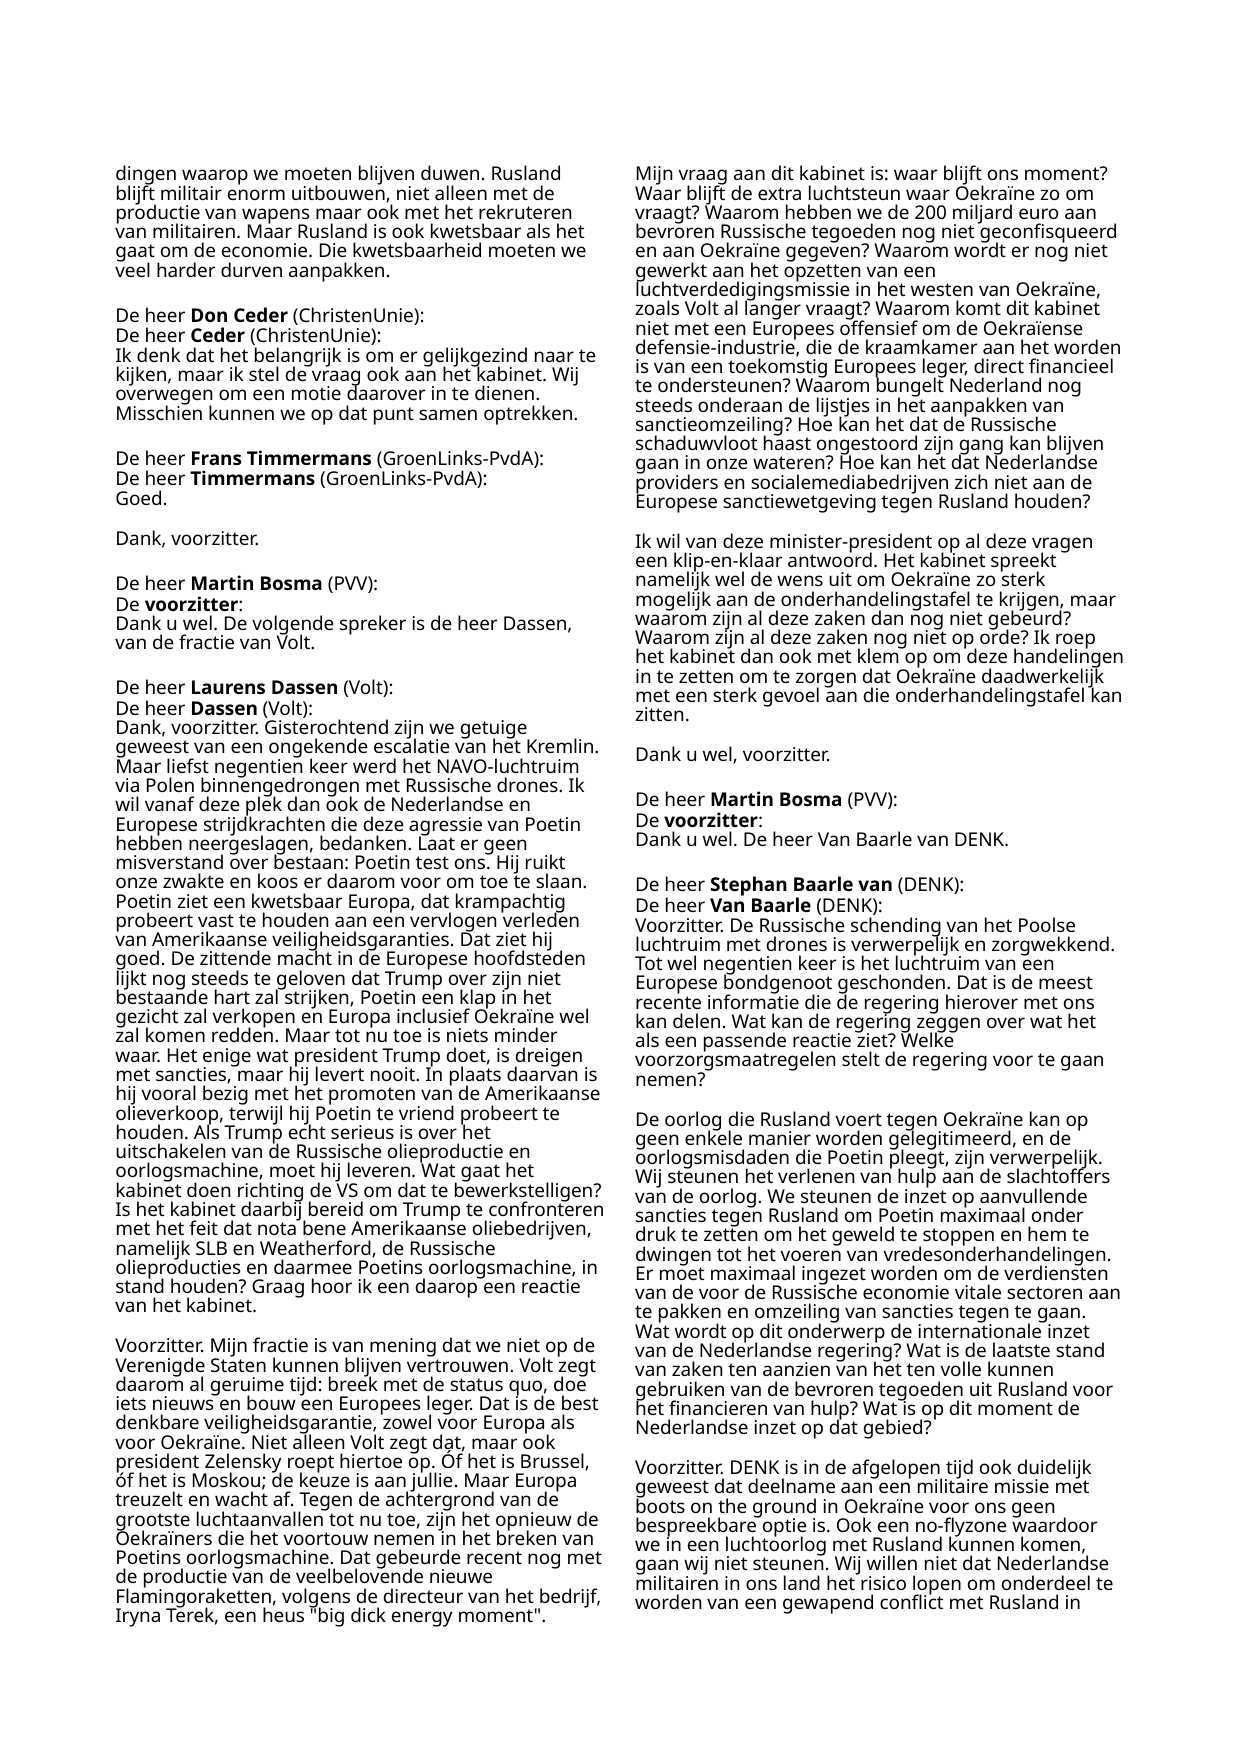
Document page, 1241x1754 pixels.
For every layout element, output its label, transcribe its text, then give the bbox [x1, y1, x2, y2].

text Goed. [115, 490, 605, 509]
text De heer Martin Bosma (PVV): [635, 786, 1125, 812]
text Dank, voorzitter. [115, 530, 605, 549]
text De voorzitter: [635, 812, 1125, 831]
text Voorzitter. Mijn fractie is van mening dat we niet op de Verenigde Staten kunnen blijven vertrouwen. Volt zegt daarom al geruime tijd: breek met de status quo, doe iets nieuws en bouw een Europees leger. Dat is de best denkbare veiligheidsgarantie, zowel voor Europa als voor Oekraïne. Niet alleen Volt zegt dat, maar ook president Zelensky roept hiertoe op. Óf het is Brussel, óf het is Moskou; de keuze is aan jullie. Maar Europa treuzelt en wacht af. Tegen de achtergrond van de grootste luchtaanvallen tot nu toe, zijn het opnieuw de Oekraïners die het voortouw nemen in het breken van Poetins oorlogsmachine. Dat gebeurde recent nog met de productie van de veelbelovende nieuwe Flamingoraketten, volgens de directeur van het bedrijf, Iryna Terek, een heus "big dick energy moment". [115, 1337, 605, 1626]
text De heer Laurens Dassen (Volt): [115, 674, 605, 700]
text De heer Timmermans (GroenLinks-PvdA): [115, 470, 605, 490]
text dingen waarop we moeten blijven duwen. Rusland blijft militair enorm uitbouwen, niet alleen met de productie van wapens maar ook met het rekruteren van militairen. Maar Rusland is ook kwetsbaar als het gaat om de economie. Die kwetsbaarheid moeten we veel harder durven aanpakken. [115, 165, 605, 281]
text Voorzitter. DENK is in de afgelopen tijd ook duidelijk geweest dat deelname aan een militaire missie met boots on the ground in Oekraïne voor ons geen bespreekbare optie is. Ook een no-flyzone waardoor we in een luchtoorlog met Rusland kunnen komen, gaan wij niet steunen. Wij willen niet dat Nederlandse militairen in ons land het risico lopen om onderdeel te worden van een gewapend conflict met Rusland in [635, 1459, 1125, 1613]
text Dank u wel. De volgende spreker is de heer Dassen, van de fractie van Volt. [115, 615, 605, 653]
text De heer Stephan Baarle van (DENK): [635, 872, 1125, 897]
text Dank u wel, voorzitter. [635, 746, 1125, 766]
text De voorzitter: [115, 596, 605, 615]
text Mijn vraag aan dit kabinet is: waar blijft ons moment? Waar blijft de extra luchtsteun waar Oekraïne zo om vraagt? Waarom hebben we de 200 miljard euro aan bevroren Russische tegoeden nog niet geconfisqueerd en aan Oekraïne gegeven? Waarom wordt er nog niet gewerkt aan het opzetten van een luchtverdedigingsmissie in het westen van Oekraïne, zoals Volt al langer vraagt? Waarom komt dit kabinet niet met een Europees offensief om de Oekraïense defensie-industrie, die de kraamkamer aan het worden is van een toekomstig Europees leger, direct financieel te ondersteunen? Waarom bungelt Nederland nog steeds onderaan de lijstjes in het aanpakken van sanctieomzeiling? Hoe kan het dat de Russische schaduwvloot haast ongestoord zijn gang kan blijven gaan in onze wateren? Hoe kan het dat Nederlandse providers en socialemediabedrijven zich niet aan de Europese sanctiewetgeving tegen Rusland houden? [635, 165, 1125, 512]
text Voorzitter. De Russische schending van het Poolse luchtruim met drones is verwerpelijk en zorgwekkend. Tot wel negentien keer is het luchtruim van een Europese bondgenoot geschonden. Dat is de meest recente informatie die de regering hierover met ons kan delen. Wat kan de regering zeggen over wat het als een passende reactie ziet? Welke voorzorgsmaatregelen stelt de regering voor te gaan nemen? [635, 917, 1125, 1090]
text De heer Frans Timmermans (GroenLinks-PvdA): [115, 445, 605, 470]
text De heer Van Baarle (DENK): [635, 897, 1125, 917]
text De heer Dassen (Volt): [115, 700, 605, 719]
text Ik wil van deze minister-president op al deze vragen een klip-en-klaar antwoord. Het kabinet spreekt namelijk wel de wens uit om Oekraïne zo sterk mogelijk aan de onderhandelingstafel te krijgen, maar waarom zijn al deze zaken dan nog niet gebeurd? Waarom zijn al deze zaken nog niet op orde? Ik roep het kabinet dan ook met klem op om deze handelingen in te zetten om te zorgen dat Oekraïne daadwerkelijk met een sterk gevoel aan die onderhandelingstafel kan zitten. [635, 533, 1125, 726]
text De oorlog die Rusland voert tegen Oekraïne kan op geen enkele manier worden gelegitimeerd, en de oorlogsmisdaden die Poetin pleegt, zijn verwerpelijk. Wij steunen het verlenen van hulp aan de slachtoffers van de oorlog. We steunen de inzet op aanvullende sancties tegen Rusland om Poetin maximaal onder druk te zetten om het geweld te stoppen en hem te dwingen tot het voeren van vredesonderhandelingen. Er moet maximaal ingezet worden om de verdiensten van de voor de Russische economie vitale sectoren aan te pakken en omzeiling van sancties tegen te gaan. Wat wordt op dit onderwerp de internationale inzet van de Nederlandse regering? Wat is de laatste stand van zaken ten aanzien van het ten volle kunnen gebruiken van de bevroren tegoeden uit Rusland voor het financieren van hulp? Wat is op dit moment de Nederlandse inzet op dat gebied? [635, 1111, 1125, 1438]
text De heer Martin Bosma (PVV): [115, 570, 605, 596]
text De heer Don Ceder (ChristenUnie): [115, 302, 605, 327]
text Ik denk dat het belangrijk is om er gelijkgezind naar te kijken, maar ik stel de vraag ook aan het kabinet. Wij overwegen om een motie daarover in te dienen. Misschien kunnen we op dat punt samen optrekken. [115, 347, 605, 424]
text Dank, voorzitter. Gisterochtend zijn we getuige geweest van een ongekende escalatie van het Kremlin. Maar liefst negentien keer werd het NAVO-luchtruim via Polen binnengedrongen met Russische drones. Ik wil vanaf deze plek dan ook de Nederlandse en Europese strijdkrachten die deze agressie van Poetin hebben neergeslagen, bedanken. Laat er geen misverstand over bestaan: Poetin test ons. Hij ruikt onze zwakte en koos er daarom voor om toe te slaan. Poetin ziet een kwetsbaar Europa, dat krampachtig probeert vast te houden aan een vervlogen verleden van Amerikaanse veiligheidsgaranties. Dat ziet hij goed. De zittende macht in de Europese hoofdsteden lijkt nog steeds te geloven dat Trump over zijn niet bestaande hart zal strijken, Poetin een klap in het gezicht zal verkopen en Europa inclusief Oekraïne wel zal komen redden. Maar tot nu toe is niets minder waar. Het enige wat president Trump doet, is dreigen met sancties, maar hij levert nooit. In plaats daarvan is hij vooral bezig met het promoten van de Amerikaanse olieverkoop, terwijl hij Poetin te vriend probeert te houden. Als Trump echt serieus is over het uitschakelen van de Russische olieproductie en oorlogsmachine, moet hij leveren. Wat gaat het kabinet doen richting de VS om dat te bewerkstelligen? Is het kabinet daarbij bereid om Trump te confronteren met het feit dat nota bene Amerikaanse oliebedrijven, namelijk SLB en Weatherford, de Russische olieproducties en daarmee Poetins oorlogsmachine, in stand houden? Graag hoor ik een daarop een reactie van het kabinet. [115, 719, 605, 1317]
text De heer Ceder (ChristenUnie): [115, 327, 605, 347]
text Dank u wel. De heer Van Baarle van DENK. [635, 831, 1125, 851]
